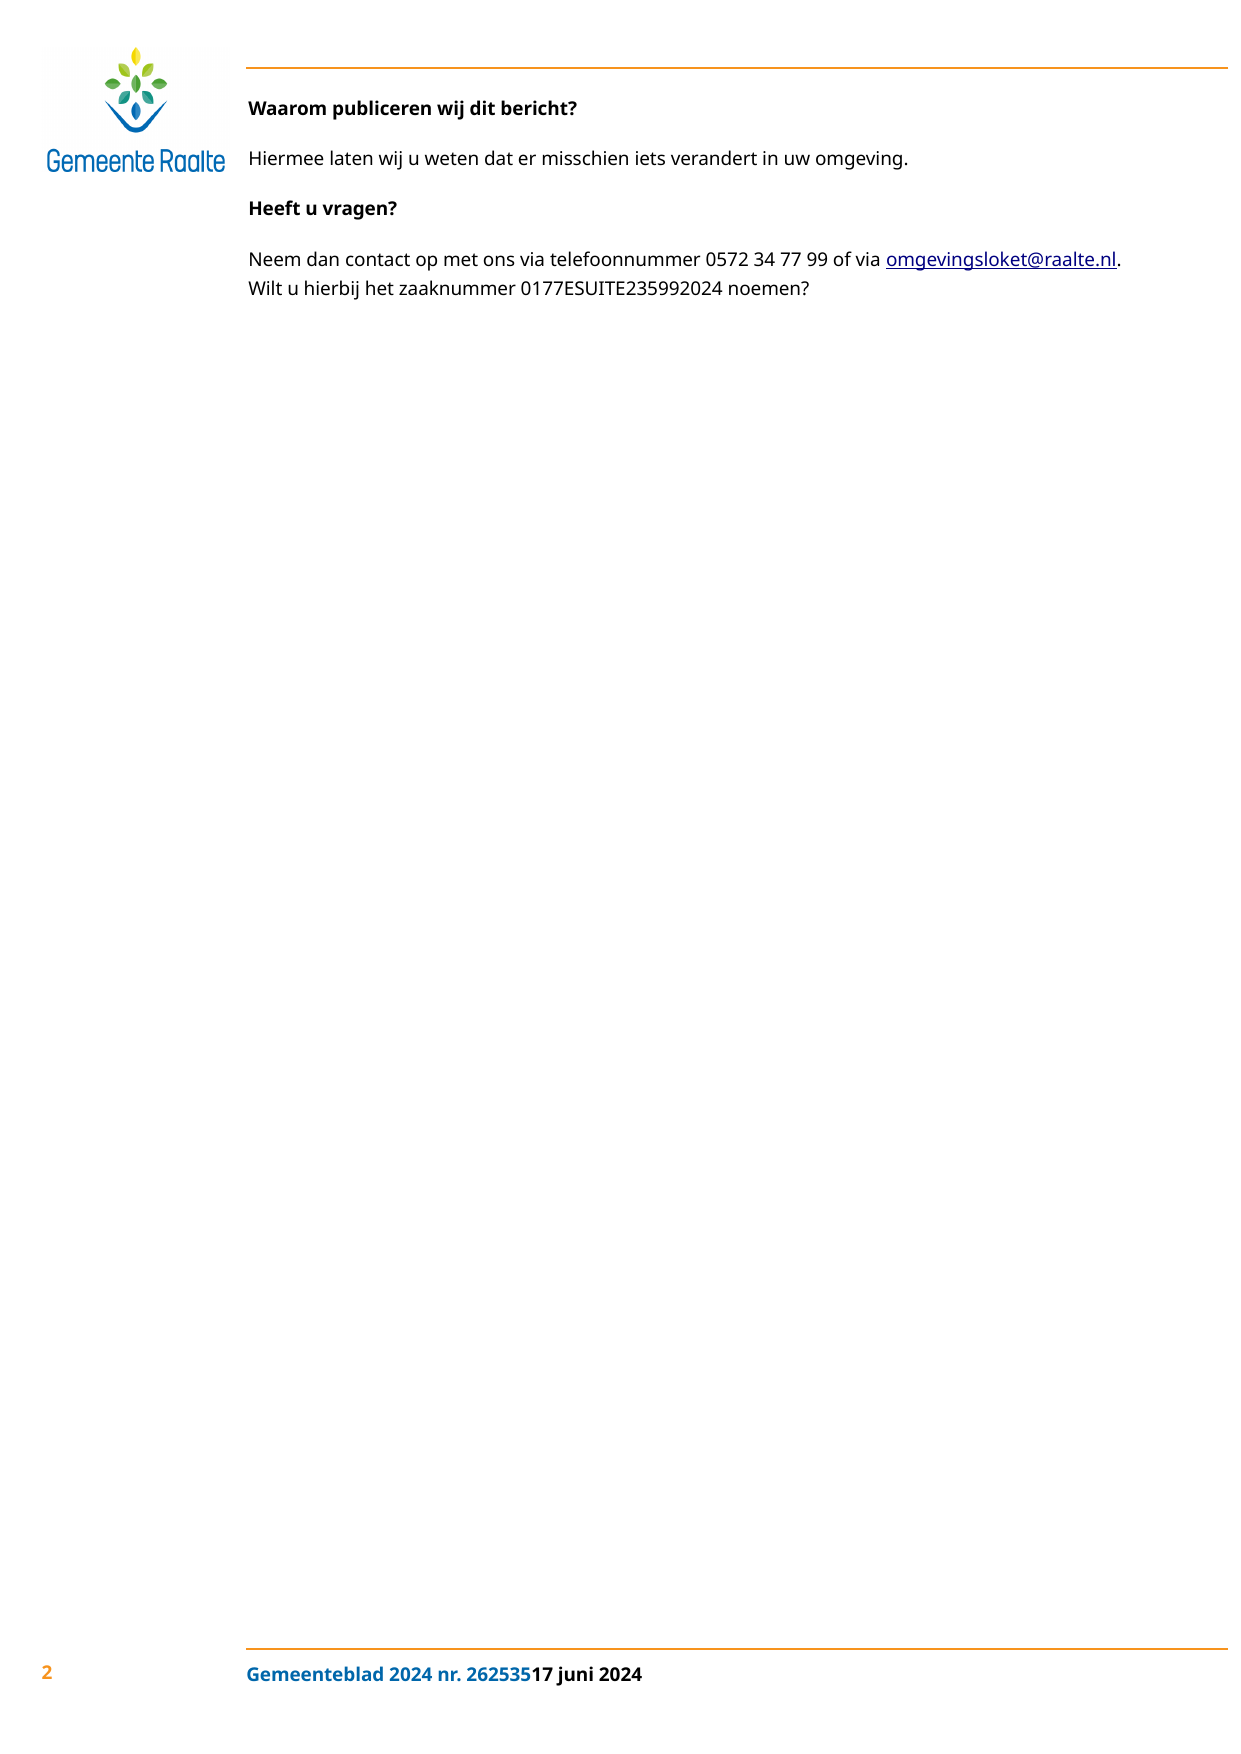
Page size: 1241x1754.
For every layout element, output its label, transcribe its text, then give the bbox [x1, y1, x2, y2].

text Waarom publiceren wij dit bericht? [248, 95, 1152, 121]
text Hiermee laten wij u weten dat er misschien iets verandert in uw omgeving. [248, 145, 1152, 171]
picture [41, 47, 231, 172]
text Neem dan contact op met ons via telefoonnummer 0572 34 77 99 of via omgevingsloket@raalte.nl. Wilt u hierbij het zaaknummer 0177ESUITE235992024 noemen? [248, 246, 1152, 301]
text Heeft u vragen? [248, 196, 1152, 221]
